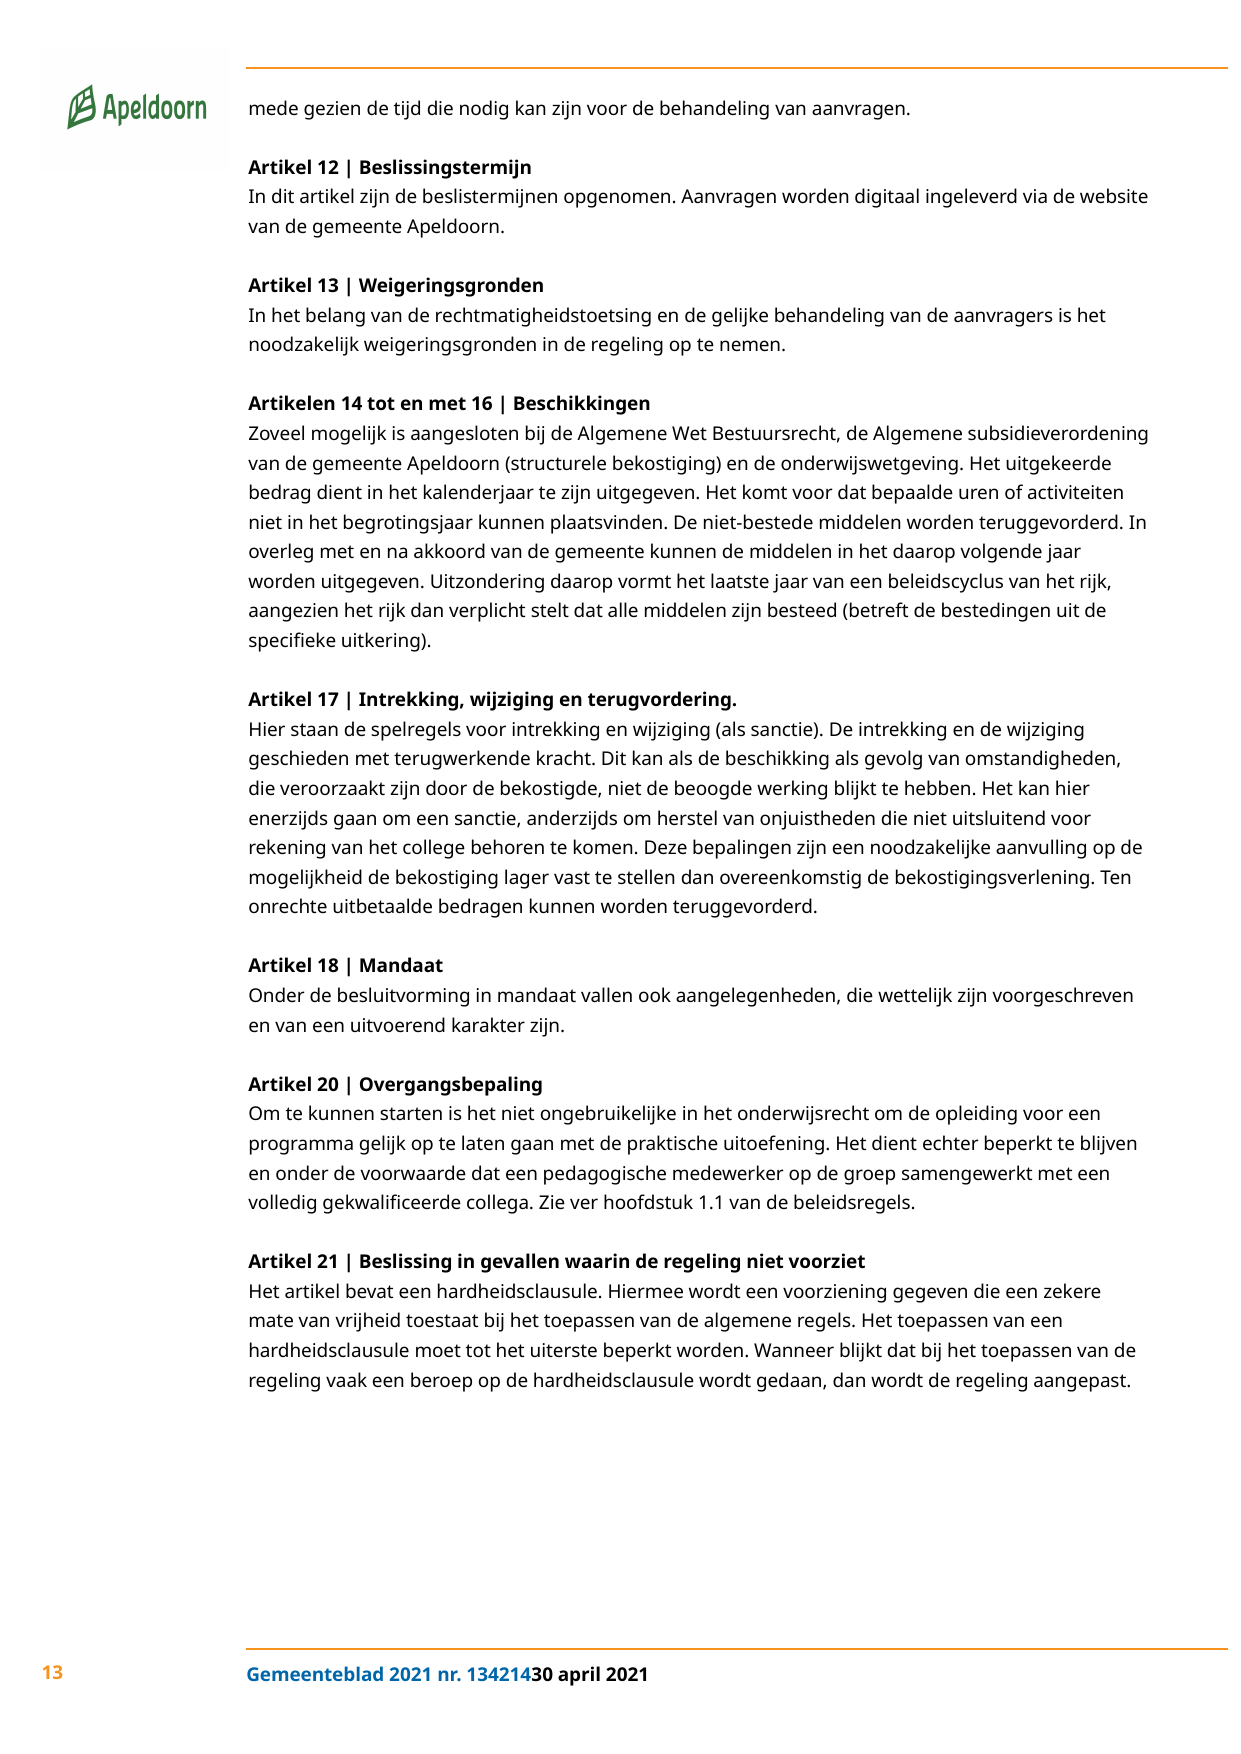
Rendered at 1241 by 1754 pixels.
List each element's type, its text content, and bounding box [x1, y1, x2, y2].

text Artikelen 14 tot en met 16 | Beschikkingen [248, 391, 1152, 416]
text Artikel 17 | Intrekking, wijziging en terugvordering. [248, 686, 1152, 712]
text Om te kunnen starten is het niet ongebruikelijke in het onderwijsrecht om de opleiding voor een programma gelijk op te laten gaan met de praktische uitoefening. Het dient echter beperkt te blijven en onder de voorwaarde dat een pedagogische medewerker op de groep samengewerkt met een volledig gekwalificeerde collega. Zie ver hoofdstuk 1.1 van de beleidsregels. [248, 1101, 1152, 1215]
picture [41, 47, 231, 172]
text Artikel 20 | Overgangsbepaling [248, 1071, 1152, 1097]
text mede gezien de tijd die nodig kan zijn voor de behandeling van aanvragen. [248, 95, 1152, 121]
text Artikel 21 | Beslissing in gevallen waarin de regeling niet voorziet [248, 1248, 1152, 1274]
text Artikel 18 | Mandaat [248, 953, 1152, 978]
text Zoveel mogelijk is aangesloten bij de Algemene Wet Bestuursrecht, de Algemene subsidieverordening van de gemeente Apeldoorn (structurele bekostiging) en de onderwijswetgeving. Het uitgekeerde bedrag dient in het kalenderjaar te zijn uitgegeven. Het komt voor dat bepaalde uren of activiteiten niet in het begrotingsjaar kunnen plaatsvinden. De niet-bestede middelen worden teruggevorderd. In overleg met en na akkoord van de gemeente kunnen de middelen in het daarop volgende jaar worden uitgegeven. Uitzondering daarop vormt het laatste jaar van een beleidscyclus van het rijk, aangezien het rijk dan verplicht stelt dat alle middelen zijn besteed (betreft de bestedingen uit de specifieke uitkering). [248, 420, 1152, 653]
text In dit artikel zijn de beslistermijnen opgenomen. Aanvragen worden digitaal ingeleverd via de website van de gemeente Apeldoorn. [248, 183, 1152, 239]
text In het belang van de rechtmatigheidstoetsing en de gelijke behandeling van de aanvragers is het noodzakelijk weigeringsgronden in de regeling op te nemen. [248, 302, 1152, 357]
text Artikel 13 | Weigeringsgronden [248, 272, 1152, 298]
text Artikel 12 | Beslissingstermijn [248, 154, 1152, 180]
text Onder de besluitvorming in mandaat vallen ook aangelegenheden, die wettelijk zijn voorgeschreven en van een uitvoerend karakter zijn. [248, 982, 1152, 1038]
text Hier staan de spelregels voor intrekking en wijziging (als sanctie). De intrekking en de wijziging geschieden met terugwerkende kracht. Dit kan als de beschikking als gevolg van omstandigheden, die veroorzaakt zijn door de bekostigde, niet de beoogde werking blijkt te hebben. Het kan hier enerzijds gaan om een sanctie, anderzijds om herstel van onjuistheden die niet uitsluitend voor rekening van het college behoren te komen. Deze bepalingen zijn een noodzakelijke aanvulling op de mogelijkheid de bekostiging lager vast te stellen dan overeenkomstig de bekostigingsverlening. Ten onrechte uitbetaalde bedragen kunnen worden teruggevorderd. [248, 716, 1152, 919]
text Het artikel bevat een hardheidsclausule. Hiermee wordt een voorziening gegeven die een zekere mate van vrijheid toestaat bij het toepassen van de algemene regels. Het toepassen van een hardheidsclausule moet tot het uiterste beperkt worden. Wanneer blijkt dat bij het toepassen van de regeling vaak een beroep op de hardheidsclausule wordt gedaan, dan wordt de regeling aangepast. [248, 1278, 1152, 1393]
